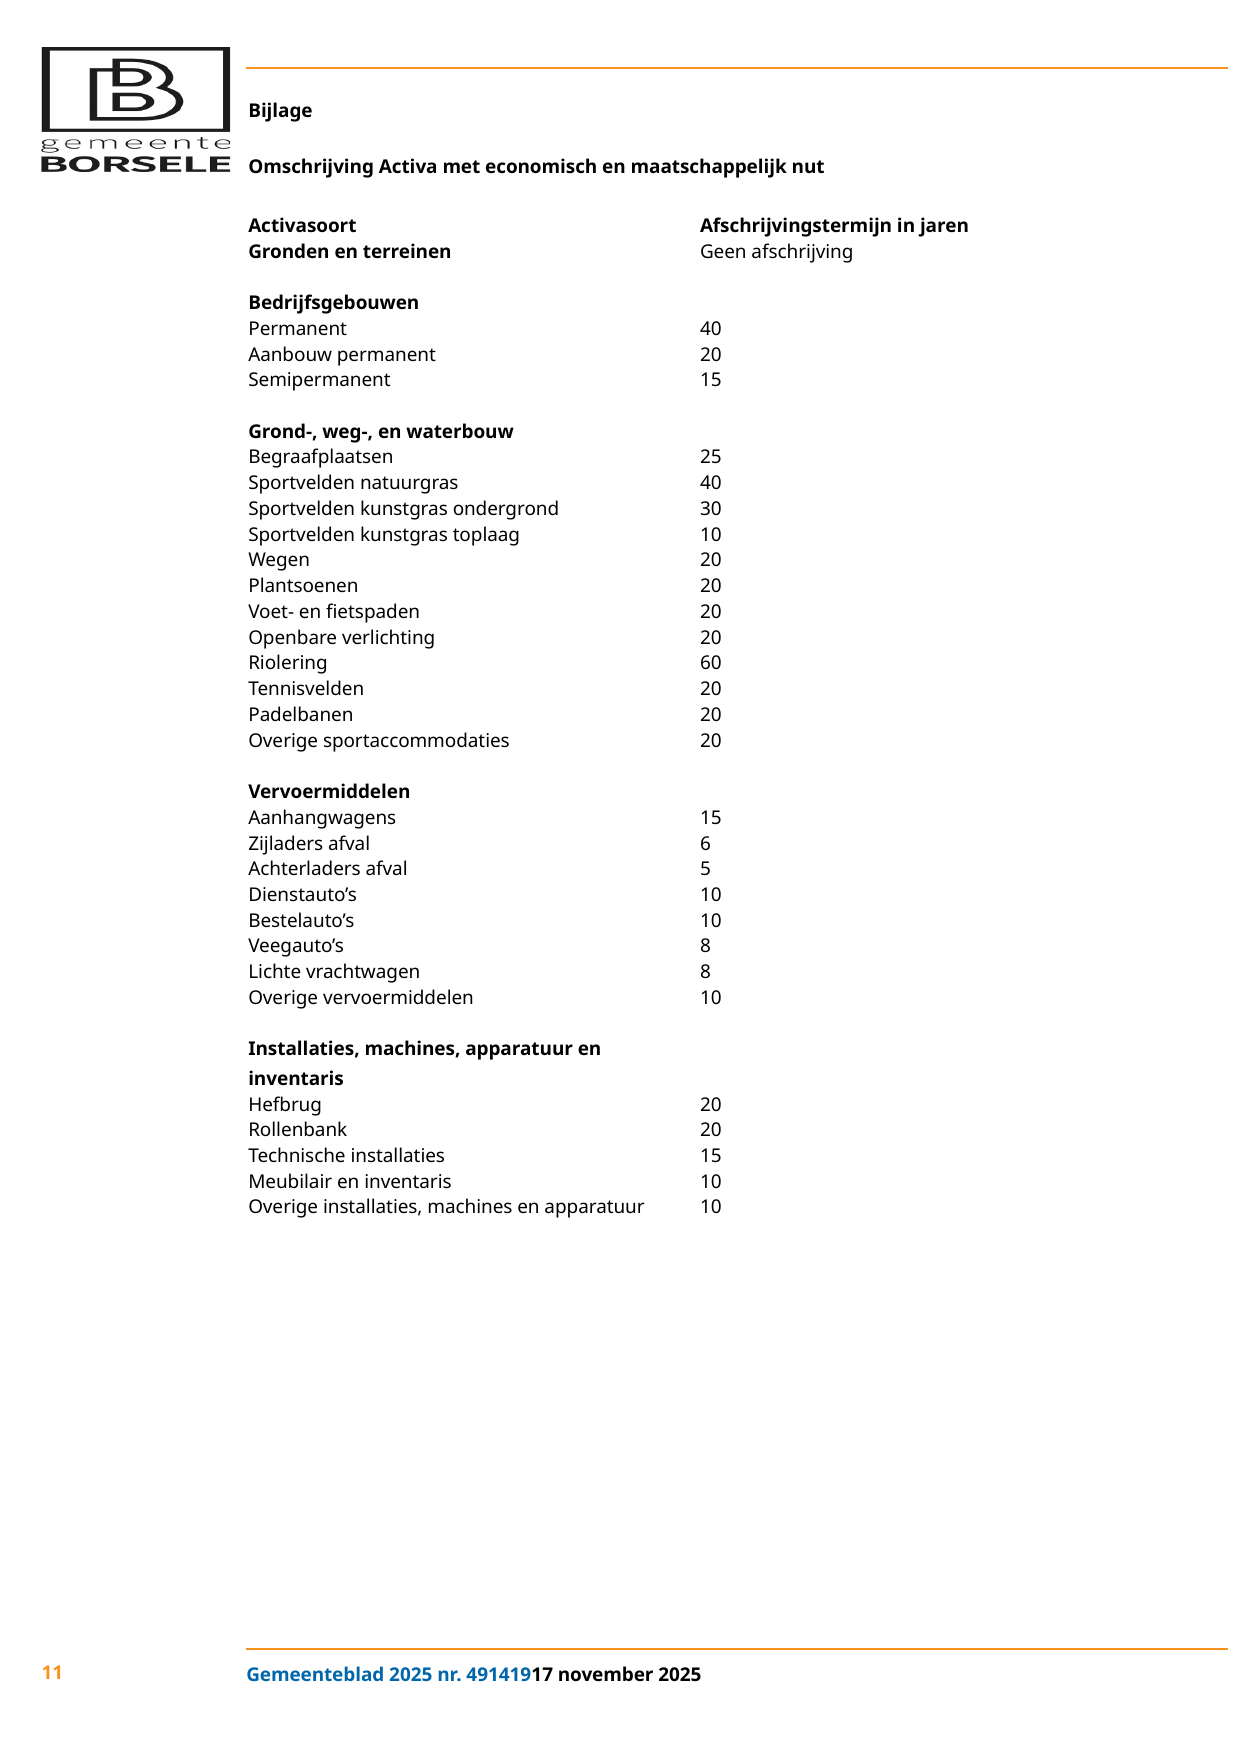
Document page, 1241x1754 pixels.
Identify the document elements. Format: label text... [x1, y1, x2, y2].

table_cell 25 [700, 444, 1152, 469]
table_cell Rollenbank [248, 1117, 700, 1142]
table_cell Grond-, weg-, en waterbouw [248, 418, 700, 444]
table_cell Padelbanen [248, 701, 700, 727]
table_cell 20 [700, 1091, 1152, 1117]
table_cell [700, 1010, 1152, 1036]
table_cell 60 [700, 650, 1152, 675]
table_cell Tennisvelden [248, 675, 700, 701]
table_cell Geen afschrijving [700, 238, 1152, 264]
table_cell Semipermanent [248, 367, 700, 392]
table_cell Permanent [248, 315, 700, 341]
table_cell [700, 418, 1152, 444]
table_cell Sportvelden natuurgras [248, 470, 700, 495]
table_cell 20 [700, 573, 1152, 598]
table_cell 20 [700, 341, 1152, 367]
table_cell 20 [700, 675, 1152, 701]
text Omschrijving Activa met economisch en maatschappelijk nut [248, 153, 1152, 179]
table_cell [248, 753, 700, 778]
table_cell 30 [700, 495, 1152, 521]
table_cell [248, 264, 700, 289]
table_cell [700, 1036, 1152, 1091]
table_cell Zijladers afval [248, 830, 700, 855]
table_cell Meubilair en inventaris [248, 1168, 700, 1194]
table_cell 20 [700, 701, 1152, 727]
table_cell Wegen [248, 547, 700, 572]
table_cell Bestelauto’s [248, 907, 700, 933]
table_cell Riolering [248, 650, 700, 675]
table_cell 15 [700, 1142, 1152, 1168]
table_cell 40 [700, 315, 1152, 341]
table_cell Openbare verlichting [248, 624, 700, 649]
table_cell 10 [700, 521, 1152, 547]
table_cell Installaties, machines, apparatuur en inventaris [248, 1036, 700, 1091]
table_cell [700, 264, 1152, 289]
table_cell Plantsoenen [248, 573, 700, 598]
table_cell Overige installaties, machines en apparatuur [248, 1194, 700, 1219]
table_cell 10 [700, 907, 1152, 933]
table_cell 20 [700, 1117, 1152, 1142]
table_cell 6 [700, 830, 1152, 855]
table_cell 15 [700, 804, 1152, 830]
table_cell 20 [700, 727, 1152, 752]
table_cell 8 [700, 958, 1152, 984]
table_header Afschrijvingstermijn in jaren [700, 212, 1152, 238]
table_cell [700, 392, 1152, 418]
picture [41, 47, 231, 172]
table_cell Overige sportaccommodaties [248, 727, 700, 752]
table_cell 10 [700, 1168, 1152, 1194]
table_cell [248, 392, 700, 418]
table_cell Voet- en fietspaden [248, 598, 700, 624]
table_cell 15 [700, 367, 1152, 392]
table_cell 40 [700, 470, 1152, 495]
table_cell [248, 1010, 700, 1036]
table_cell [700, 753, 1152, 778]
table_cell Sportvelden kunstgras ondergrond [248, 495, 700, 521]
table_cell Aanhangwagens [248, 804, 700, 830]
table_cell 10 [700, 984, 1152, 1010]
table_cell Begraafplaatsen [248, 444, 700, 469]
table_cell Dienstauto’s [248, 881, 700, 907]
table_cell Vervoermiddelen [248, 778, 700, 804]
table_cell 10 [700, 881, 1152, 907]
text Bijlage [248, 95, 1152, 123]
table_cell Veegauto’s [248, 933, 700, 958]
table_cell Lichte vrachtwagen [248, 958, 700, 984]
table_cell Achterladers afval [248, 855, 700, 881]
table_cell [700, 289, 1152, 315]
table_cell 20 [700, 598, 1152, 624]
table_cell Technische installaties [248, 1142, 700, 1168]
table_cell [700, 778, 1152, 804]
table_cell Bedrijfsgebouwen [248, 289, 700, 315]
table_cell Hefbrug [248, 1091, 700, 1117]
table_cell Sportvelden kunstgras toplaag [248, 521, 700, 547]
table_cell 10 [700, 1194, 1152, 1219]
table_cell Aanbouw permanent [248, 341, 700, 367]
table_cell 20 [700, 547, 1152, 572]
table_cell Gronden en terreinen [248, 238, 700, 264]
table_cell 5 [700, 855, 1152, 881]
table_cell Overige vervoermiddelen [248, 984, 700, 1010]
table_cell 8 [700, 933, 1152, 958]
table_header Activasoort [248, 212, 700, 238]
table_cell 20 [700, 624, 1152, 649]
